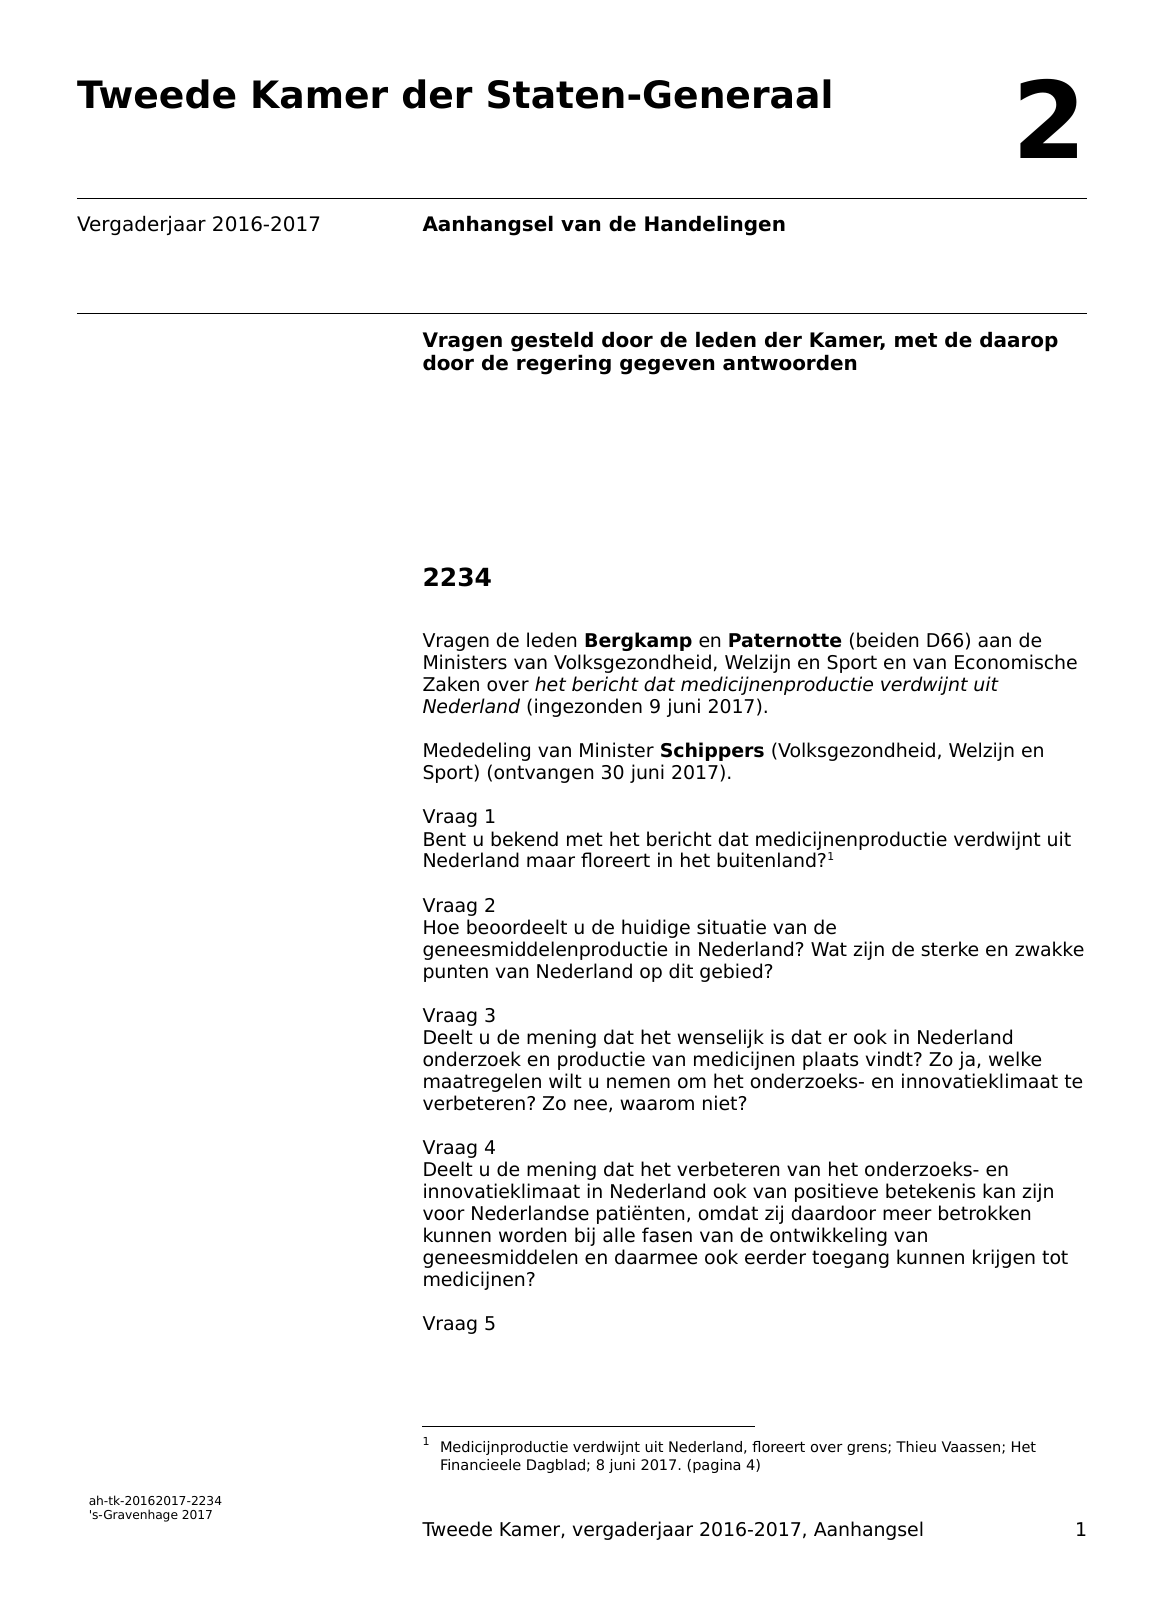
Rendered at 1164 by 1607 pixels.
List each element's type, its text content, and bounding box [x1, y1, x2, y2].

table_header Tweede Kamer der Staten-Generaal [77, 59, 886, 198]
text Vraag 4 [422, 1137, 1087, 1159]
text 2234 [422, 563, 1087, 592]
text Deelt u de mening dat het wenselijk is dat er ook in Nederland onderzoek en productie van medicijnen plaats vindt? Zo ja, welke maatregelen wilt u nemen om het onderzoeks- en innovatieklimaat te verbeteren? Zo nee, waarom niet? [422, 1027, 1087, 1114]
text Mededeling van Minister Schippers (Volksgezondheid, Welzijn en Sport) (ontvangen 30 juni 2017). [422, 740, 1087, 784]
table_header 2 [886, 59, 1087, 198]
table_cell Vergaderjaar 2016-2017 [77, 199, 422, 313]
text Vragen de leden Bergkamp en Paternotte (beiden D66) aan de Ministers van Volksgezondheid, Welzijn en Sport en van Economische Zaken over het bericht dat medicijnenproductie verdwijnt uit Nederland (ingezonden 9 juni 2017). [422, 630, 1087, 718]
text Deelt u de mening dat het verbeteren van het onderzoeks- en innovatieklimaat in Nederland ook van positieve betekenis kan zijn voor Nederlandse patiënten, omdat zij daardoor meer betrokken kunnen worden bij alle fasen van de ontwikkeling van geneesmiddelen en daarmee ook eerder toegang kunnen krijgen tot medicijnen? [422, 1159, 1087, 1291]
text Vraag 5 [422, 1313, 1087, 1335]
text Vraag 1 [422, 806, 1087, 828]
text ah-tk-20162017-2234 [88, 1494, 323, 1508]
text Medicijnproductie verdwijnt uit Nederland, floreert over grens; Thieu Vaassen; Het Financieele Dagblad; 8 juni 2017. (pagina 4) [422, 1435, 1087, 1474]
text Hoe beoordeelt u de huidige situatie van de geneesmiddelenproductie in Nederland? Wat zijn de sterke en zwakke punten van Nederland op dit gebied? [422, 917, 1087, 982]
table_cell Vragen gesteld door de leden der Kamer, met de daarop door de regering gegeven antwoorden [422, 314, 1087, 375]
table_cell Aanhangsel van de Handelingen [422, 199, 1087, 313]
text 's-Gravenhage 2017 [88, 1508, 323, 1522]
text Vraag 2 [422, 894, 1087, 917]
table_cell [77, 314, 422, 375]
text Vraag 3 [422, 1005, 1087, 1027]
text Bent u bekend met het bericht dat medicijnenproductie verdwijnt uit Nederland maar floreert in het buitenland? [422, 828, 1087, 872]
